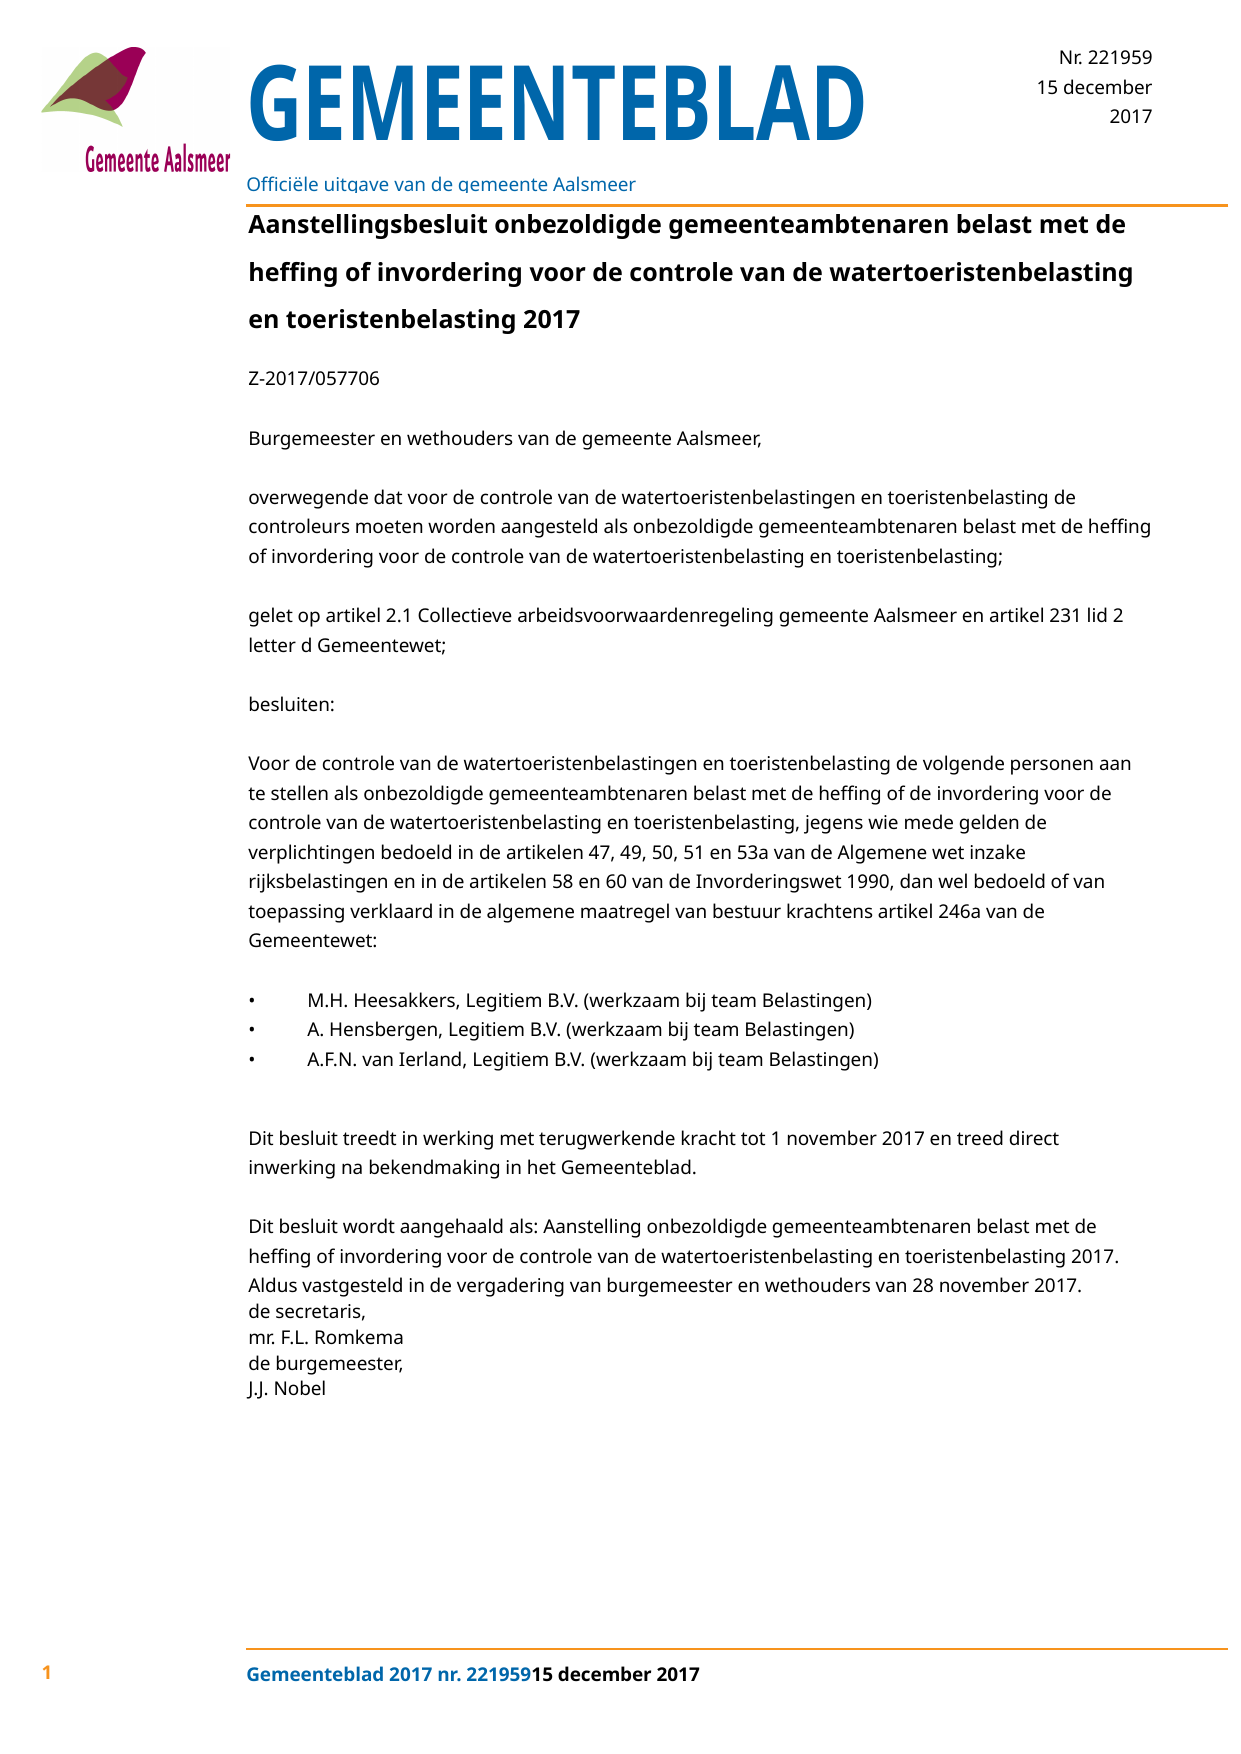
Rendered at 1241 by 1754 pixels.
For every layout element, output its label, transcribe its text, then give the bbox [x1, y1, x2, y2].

text Voor de controle van de watertoeristenbelastingen en toeristenbelasting de volgende personen aan te stellen als onbezoldigde gemeenteambtenaren belast met de heffing of de invordering voor de controle van de watertoeristenbelasting en toeristenbelasting, jegens wie mede gelden de verplichtingen bedoeld in de artikelen 47, 49, 50, 51 en 53a van de Algemene wet inzake rijksbelastingen en in de artikelen 58 en 60 van de Invorderingswet 1990, dan wel bedoeld of van toepassing verklaard in de algemene maatregel van bestuur krachtens artikel 246a van de Gemeentewet: [248, 750, 1152, 953]
text Z-2017/057706 [248, 366, 1152, 391]
text Aldus vastgesteld in de vergadering van burgemeester en wethouders van 28 november 2017. [248, 1273, 1152, 1298]
list A. Hensbergen, Legitiem B.V. (werkzaam bij team Belastingen) [248, 1016, 1152, 1042]
list M.H. Heesakkers, Legitiem B.V. (werkzaam bij team Belastingen) [248, 987, 1152, 1012]
picture [41, 47, 231, 172]
text Dit besluit treedt in werking met terugwerkende kracht tot 1 november 2017 en treed direct inwerking na bekendmaking in het Gemeenteblad. [248, 1125, 1152, 1180]
text de burgemeester, [248, 1350, 1152, 1376]
text mr. F.L. Romkema [248, 1324, 1152, 1350]
text Burgemeester en wethouders van de gemeente Aalsmeer, [248, 425, 1152, 450]
list A.F.N. van Ierland, Legitiem B.V. (werkzaam bij team Belastingen) [248, 1046, 1152, 1072]
text besluiten: [248, 691, 1152, 717]
text gelet op artikel 2.1 Collectieve arbeidsvoorwaardenregeling gemeente Aalsmeer en artikel 231 lid 2 letter d Gemeentewet; [248, 602, 1152, 657]
text Aanstellingsbesluit onbezoldigde gemeenteambtenaren belast met de heffing of invordering voor de controle van de watertoeristenbelasting en toeristenbelasting 2017 [248, 207, 1152, 336]
text overwegende dat voor de controle van de watertoeristenbelastingen en toeristenbelasting de controleurs moeten worden aangesteld als onbezoldigde gemeenteambtenaren belast met de heffing of invordering voor de controle van de watertoeristenbelasting en toeristenbelasting; [248, 484, 1152, 569]
text J.J. Nobel [248, 1376, 1152, 1401]
text de secretaris, [248, 1298, 1152, 1324]
text Dit besluit wordt aangehaald als: Aanstelling onbezoldigde gemeenteambtenaren belast met de heffing of invordering voor de controle van de watertoeristenbelasting en toeristenbelasting 2017. [248, 1213, 1152, 1269]
